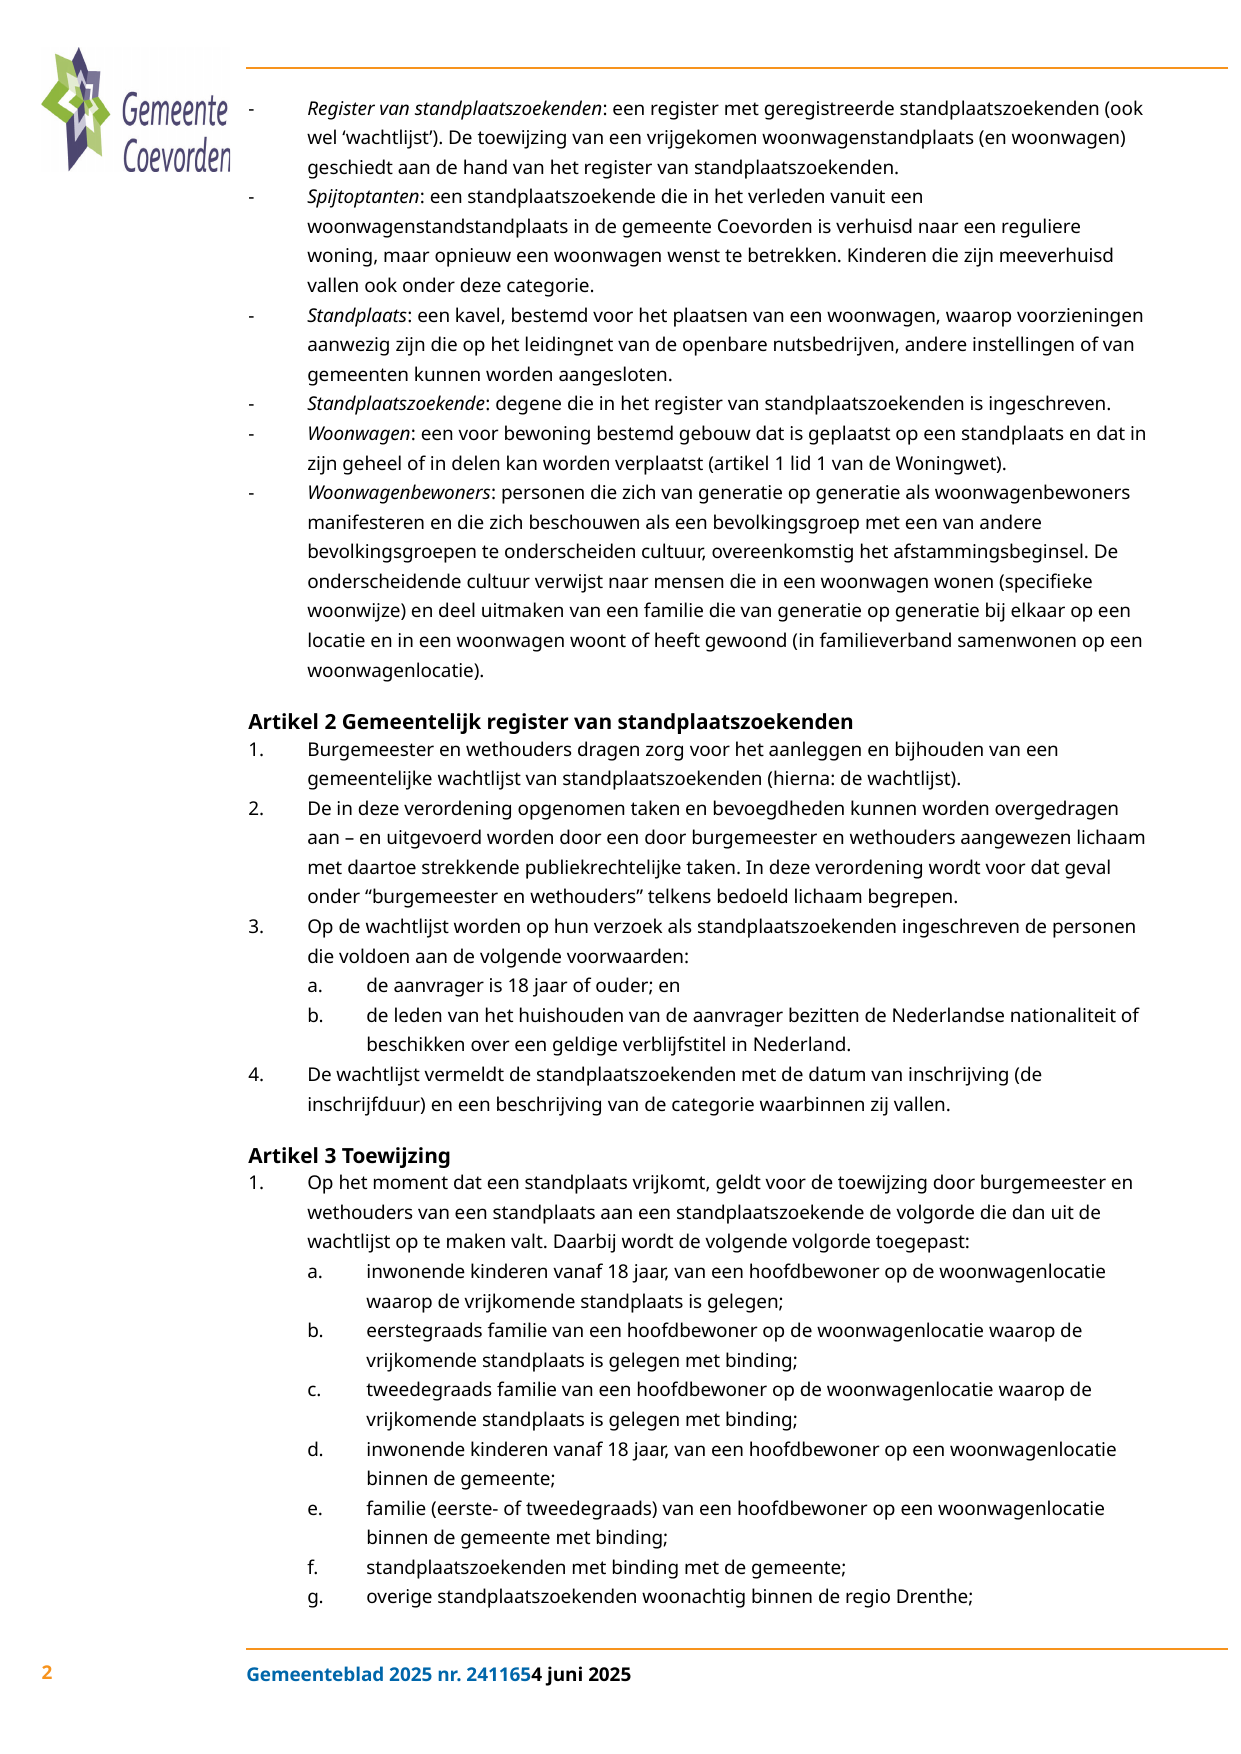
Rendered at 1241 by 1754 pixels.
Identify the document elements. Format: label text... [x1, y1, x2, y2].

list Burgemeester en wethouders dragen zorg voor het aanleggen en bijhouden van een gemeentelijke wachtlijst van standplaatszoekenden (hierna: de wachtlijst). [248, 736, 1152, 791]
list Woonwagen: een voor bewoning bestemd gebouw dat is geplaatst op een standplaats en dat in zijn geheel of in delen kan worden verplaatst (artikel 1 lid 1 van de Woningwet). [248, 420, 1152, 476]
list De wachtlijst vermeldt de standplaatszoekenden met de datum van inschrijving (de inschrijfduur) en een beschrijving van de categorie waarbinnen zij vallen. [248, 1061, 1152, 1116]
list inwonende kinderen vanaf 18 jaar, van een hoofdbewoner op een woonwagenlocatie binnen de gemeente; [307, 1436, 1152, 1491]
list de leden van het huishouden van de aanvrager bezitten de Nederlandse nationaliteit of beschikken over een geldige verblijfstitel in Nederland. [307, 1002, 1152, 1057]
list Op het moment dat een standplaats vrijkomt, geldt voor de toewijzing door burgemeester en wethouders van een standplaats aan een standplaatszoekende de volgorde die dan uit de wachtlijst op te maken valt. Daarbij wordt de volgende volgorde toegepast: [248, 1169, 1152, 1254]
text Artikel 2 Gemeentelijk register van standplaatszoekenden [248, 707, 1152, 736]
list Standplaatszoekende: degene die in het register van standplaatszoekenden is ingeschreven. [248, 391, 1152, 416]
list de aanvrager is 18 jaar of ouder; en [307, 972, 1152, 998]
picture [41, 47, 231, 172]
list Standplaats: een kavel, bestemd voor het plaatsen van een woonwagen, waarop voorzieningen aanwezig zijn die op het leidingnet van de openbare nutsbedrijven, andere instellingen of van gemeenten kunnen worden aangesloten. [248, 302, 1152, 387]
list Spijtoptanten: een standplaatszoekende die in het verleden vanuit een woonwagenstandstandplaats in de gemeente Coevorden is verhuisd naar een reguliere woning, maar opnieuw een woonwagen wenst te betrekken. Kinderen die zijn meeverhuisd vallen ook onder deze categorie. [248, 183, 1152, 298]
list overige standplaatszoekenden woonachtig binnen de regio Drenthe; [307, 1584, 1152, 1609]
list Op de wachtlijst worden op hun verzoek als standplaatszoekenden ingeschreven de personen die voldoen aan de volgende voorwaarden: [248, 913, 1152, 968]
list familie (eerste- of tweedegraads) van een hoofdbewoner op een woonwagenlocatie binnen de gemeente met binding; [307, 1495, 1152, 1550]
list Woonwagenbewoners: personen die zich van generatie op generatie als woonwagenbewoners manifesteren en die zich beschouwen als een bevolkingsgroep met een van andere bevolkingsgroepen te onderscheiden cultuur, overeenkomstig het afstammingsbeginsel. De onderscheidende cultuur verwijst naar mensen die in een woonwagen wonen (specifieke woonwijze) en deel uitmaken van een familie die van generatie op generatie bij elkaar op een locatie en in een woonwagen woont of heeft gewoond (in familieverband samenwonen op een woonwagenlocatie). [248, 479, 1152, 683]
list De in deze verordening opgenomen taken en bevoegdheden kunnen worden overgedragen aan – en uitgevoerd worden door een door burgemeester en wethouders aangewezen lichaam met daartoe strekkende publiekrechtelijke taken. In deze verordening wordt voor dat geval onder “burgemeester en wethouders” telkens bedoeld lichaam begrepen. [248, 795, 1152, 909]
list Register van standplaatszoekenden: een register met geregistreerde standplaatszoekenden (ook wel ‘wachtlijst’). De toewijzing van een vrijgekomen woonwagenstandplaats (en woonwagen) geschiedt aan de hand van het register van standplaatszoekenden. [248, 95, 1152, 180]
text Artikel 3 Toewijzing [248, 1141, 1152, 1169]
list standplaatszoekenden met binding met de gemeente; [307, 1554, 1152, 1580]
list eerstegraads familie van een hoofdbewoner op de woonwagenlocatie waarop de vrijkomende standplaats is gelegen met binding; [307, 1317, 1152, 1373]
list tweedegraads familie van een hoofdbewoner op de woonwagenlocatie waarop de vrijkomende standplaats is gelegen met binding; [307, 1377, 1152, 1432]
list inwonende kinderen vanaf 18 jaar, van een hoofdbewoner op de woonwagenlocatie waarop de vrijkomende standplaats is gelegen; [307, 1258, 1152, 1314]
